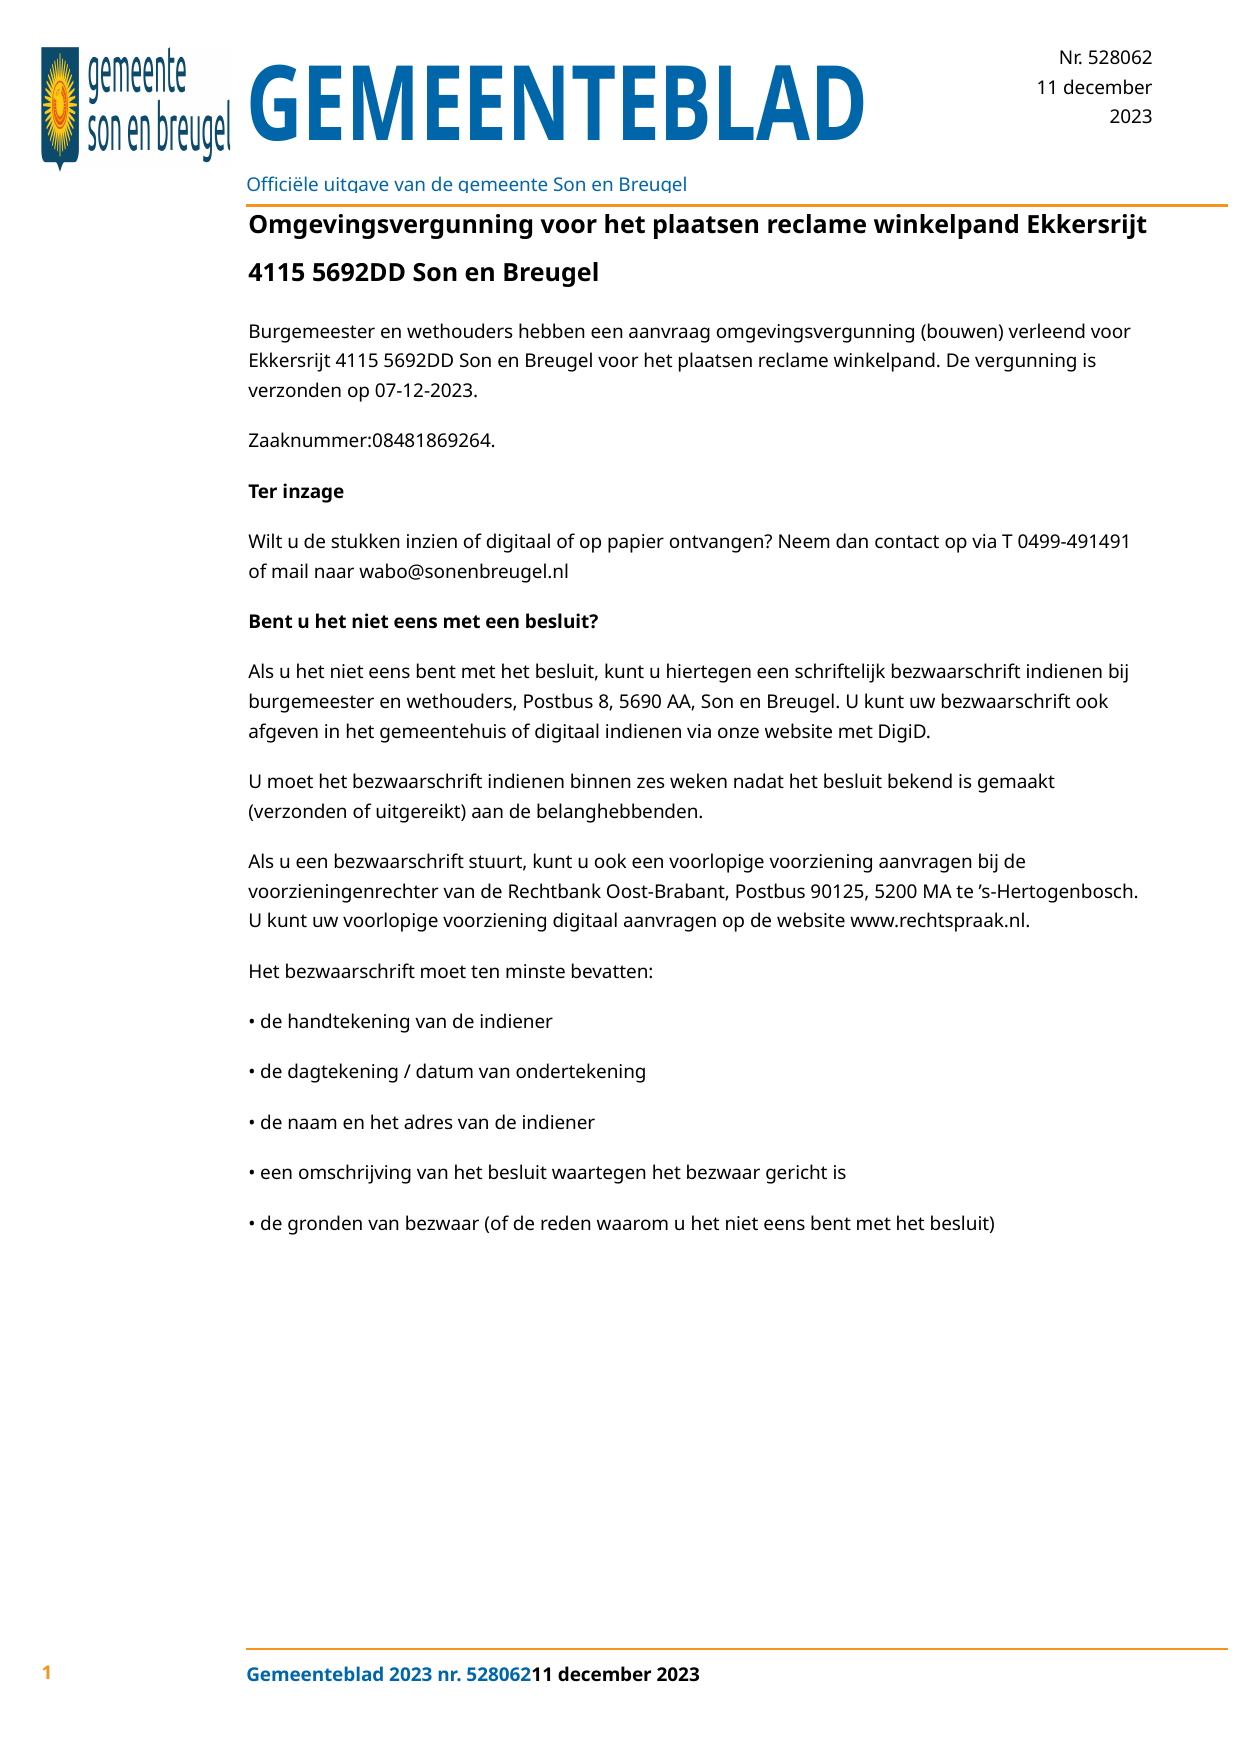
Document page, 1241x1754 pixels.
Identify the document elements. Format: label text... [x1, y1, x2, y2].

picture [41, 47, 231, 172]
text Als u het niet eens bent met het besluit, kunt u hiertegen een schriftelijk bezwaarschrift indienen bij burgemeester en wethouders, Postbus 8, 5690 AA, Son en Breugel. U kunt uw bezwaarschrift ook afgeven in het gemeentehuis of digitaal indienen via onze website met DigiD. [248, 659, 1152, 744]
text • de gronden van bezwaar (of de reden waarom u het niet eens bent met het besluit) [248, 1210, 1152, 1236]
text Burgemeester en wethouders hebben een aanvraag omgevingsvergunning (bouwen) verleend voor Ekkersrijt 4115 5692DD Son en Breugel voor het plaatsen reclame winkelpand. De vergunning is verzonden op 07-12-2023. [248, 318, 1152, 403]
text • de naam en het adres van de indiener [248, 1109, 1152, 1135]
text • een omschrijving van het besluit waartegen het bezwaar gericht is [248, 1159, 1152, 1185]
text Het bezwaarschrift moet ten minste bevatten: [248, 958, 1152, 984]
text U moet het bezwaarschrift indienen binnen zes weken nadat het besluit bekend is gemaakt (verzonden of uitgereikt) aan de belanghebbenden. [248, 768, 1152, 824]
text • de handtekening van de indiener [248, 1008, 1152, 1034]
text Wilt u de stukken inzien of digitaal of op papier ontvangen? Neem dan contact op via T 0499-491491 of mail naar wabo@sonenbreugel.nl [248, 528, 1152, 584]
text Omgevingsvergunning voor het plaatsen reclame winkelpand Ekkersrijt 4115 5692DD Son en Breugel [248, 207, 1152, 288]
text Bent u het niet eens met een besluit? [248, 608, 1152, 634]
text Zaaknummer:08481869264. [248, 427, 1152, 453]
text Als u een bezwaarschrift stuurt, kunt u ook een voorlopige voorziening aanvragen bij de voorzieningenrechter van de Rechtbank Oost-Brabant, Postbus 90125, 5200 MA te ’s-Hertogenbosch. U kunt uw voorlopige voorziening digitaal aanvragen op de website www.rechtspraak.nl. [248, 848, 1152, 933]
text Ter inzage [248, 478, 1152, 504]
text • de dagtekening / datum van ondertekening [248, 1059, 1152, 1084]
